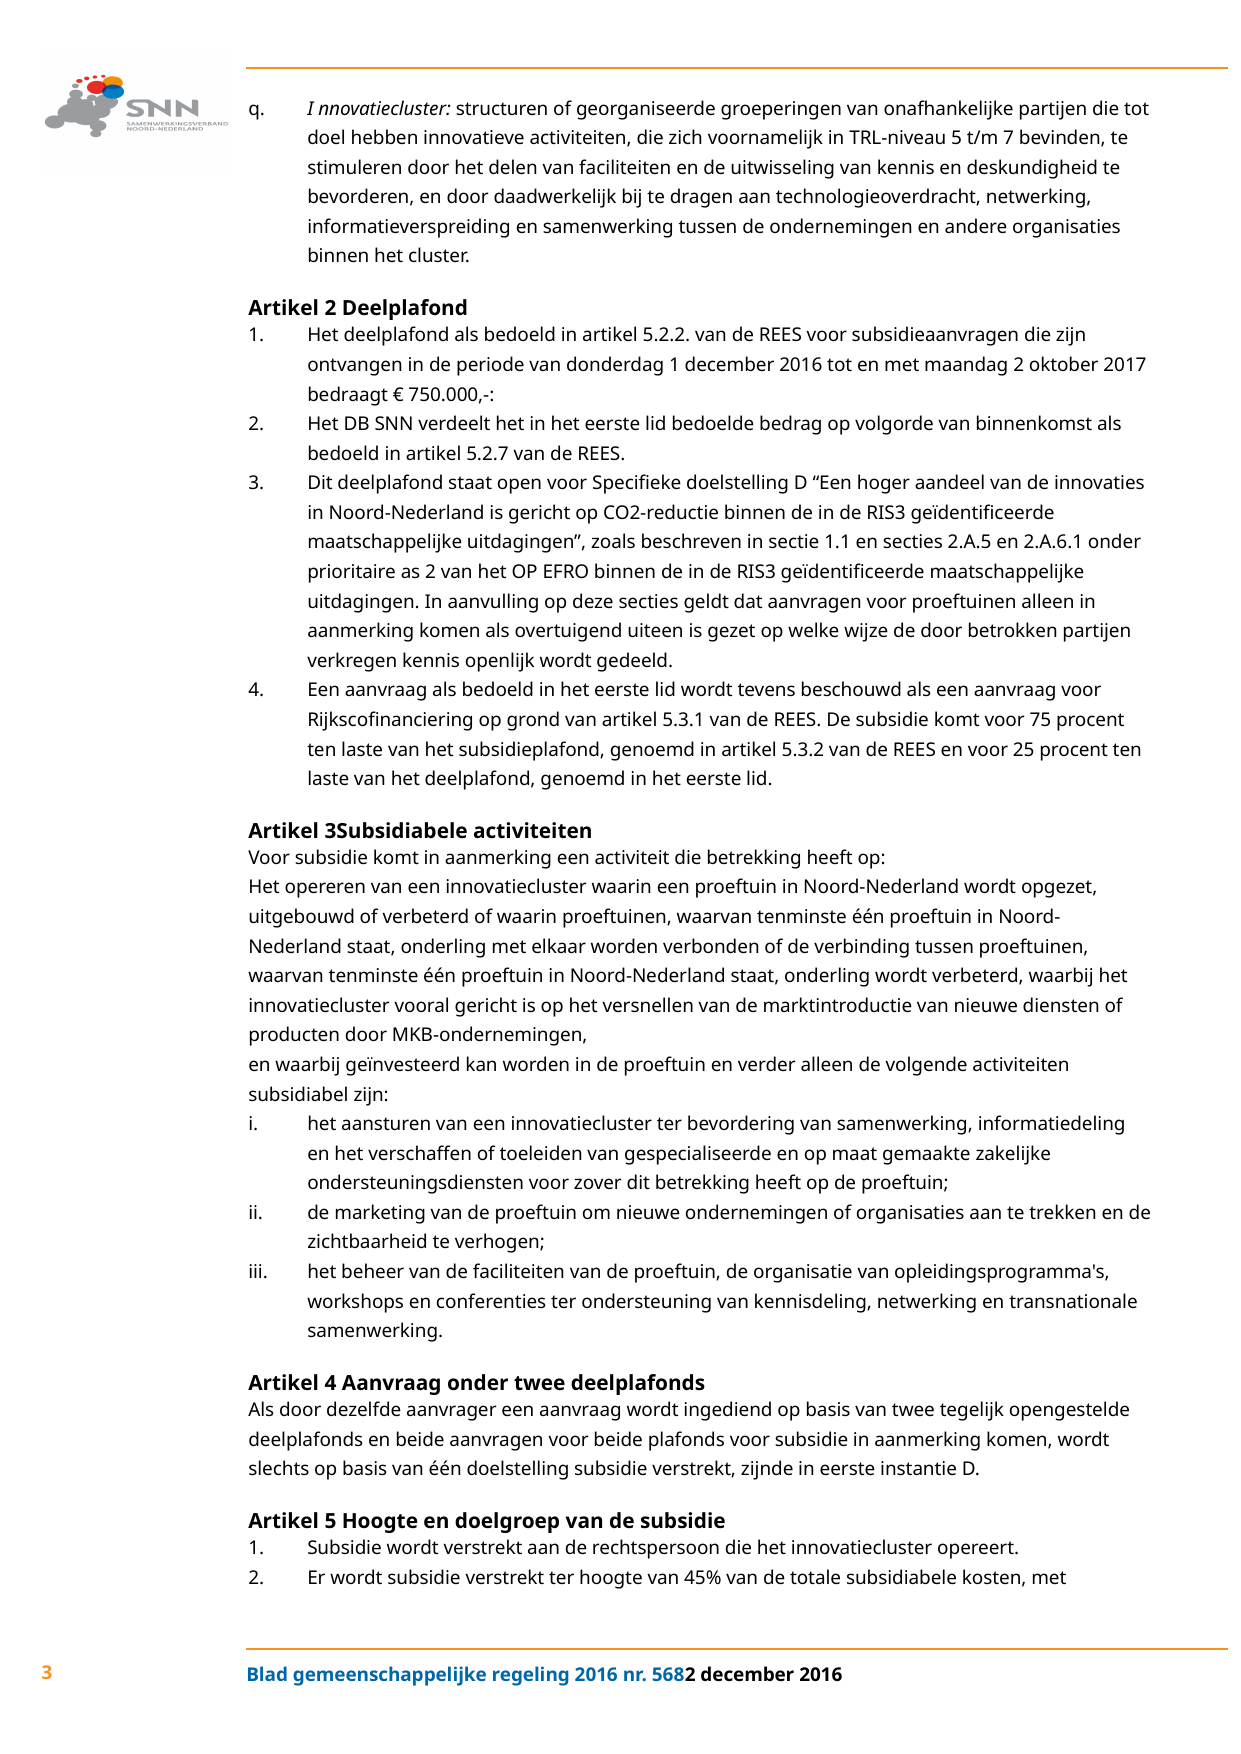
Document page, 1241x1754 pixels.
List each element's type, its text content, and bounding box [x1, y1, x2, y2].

list Er wordt subsidie verstrekt ter hoogte van 45% van de totale subsidiabele kosten, met [248, 1564, 1152, 1590]
list Het DB SNN verdeelt het in het eerste lid bedoelde bedrag op volgorde van binnenkomst als bedoeld in artikel 5.2.7 van de REES. [248, 410, 1152, 466]
text Voor subsidie komt in aanmerking een activiteit die betrekking heeft op: [248, 844, 1152, 870]
text en waarbij geïnvesteerd kan worden in de proeftuin en verder alleen de volgende activiteiten subsidiabel zijn: [248, 1051, 1152, 1107]
text Het opereren van een innovatiecluster waarin een proeftuin in Noord-Nederland wordt opgezet, uitgebouwd of verbeterd of waarin proeftuinen, waarvan tenminste één proeftuin in Noord-Nederland staat, onderling met elkaar worden verbonden of de verbinding tussen proeftuinen, waarvan tenminste één proeftuin in Noord-Nederland staat, onderling wordt verbeterd, waarbij het innovatiecluster vooral gericht is op het versnellen van de marktintroductie van nieuwe diensten of producten door MKB-ondernemingen, [248, 874, 1152, 1047]
text Artikel 5 Hoogte en doelgroep van de subsidie [248, 1506, 1152, 1534]
list de marketing van de proeftuin om nieuwe ondernemingen of organisaties aan te trekken en de zichtbaarheid te verhogen; [248, 1199, 1152, 1254]
text Artikel 4 Aanvraag onder twee deelplafonds [248, 1368, 1152, 1396]
text Artikel 2 Deelplafond [248, 293, 1152, 322]
list I nnovatiecluster: structuren of georganiseerde groeperingen van onafhankelijke partijen die tot doel hebben innovatieve activiteiten, die zich voornamelijk in TRL-niveau 5 t/m 7 bevinden, te stimuleren door het delen van faciliteiten en de uitwisseling van kennis en deskundigheid te bevorderen, en door daadwerkelijk bij te dragen aan technologieoverdracht, netwerking, informatieverspreiding en samenwerking tussen de ondernemingen en andere organisaties binnen het cluster. [248, 95, 1152, 268]
list Het deelplafond als bedoeld in artikel 5.2.2. van de REES voor subsidieaanvragen die zijn ontvangen in de periode van donderdag 1 december 2016 tot en met maandag 2 oktober 2017 bedraagt € 750.000,-: [248, 322, 1152, 406]
text Als door dezelfde aanvrager een aanvraag wordt ingediend op basis van twee tegelijk opengestelde deelplafonds en beide aanvragen voor beide plafonds voor subsidie in aanmerking komen, wordt slechts op basis van één doelstelling subsidie verstrekt, zijnde in eerste instantie D. [248, 1396, 1152, 1481]
list het beheer van de faciliteiten van de proeftuin, de organisatie van opleidingsprogramma's, workshops en conferenties ter ondersteuning van kennisdeling, netwerking en transnationale samenwerking. [248, 1258, 1152, 1343]
text Artikel 3Subsidiabele activiteiten [248, 816, 1152, 844]
list Een aanvraag als bedoeld in het eerste lid wordt tevens beschouwd als een aanvraag voor Rijkscofinanciering op grond van artikel 5.3.1 van de REES. De subsidie komt voor 75 procent ten laste van het subsidieplafond, genoemd in artikel 5.3.2 van de REES en voor 25 procent ten laste van het deelplafond, genoemd in het eerste lid. [248, 677, 1152, 791]
list Subsidie wordt verstrekt aan de rechtspersoon die het innovatiecluster opereert. [248, 1534, 1152, 1560]
list het aansturen van een innovatiecluster ter bevordering van samenwerking, informatiedeling en het verschaffen of toeleiden van gespecialiseerde en op maat gemaakte zakelijke ondersteuningsdiensten voor zover dit betrekking heeft op de proeftuin; [248, 1110, 1152, 1195]
list Dit deelplafond staat open voor Specifieke doelstelling D “Een hoger aandeel van de innovaties in Noord-Nederland is gericht op CO2-reductie binnen de in de RIS3 geïdentificeerde maatschappelijke uitdagingen”, zoals beschreven in sectie 1.1 en secties 2.A.5 en 2.A.6.1 onder prioritaire as 2 van het OP EFRO binnen de in de RIS3 geïdentificeerde maatschappelijke uitdagingen. In aanvulling op deze secties geldt dat aanvragen voor proeftuinen alleen in aanmerking komen als overtuigend uiteen is gezet op welke wijze de door betrokken partijen verkregen kennis openlijk wordt gedeeld. [248, 469, 1152, 673]
picture [41, 47, 231, 172]
